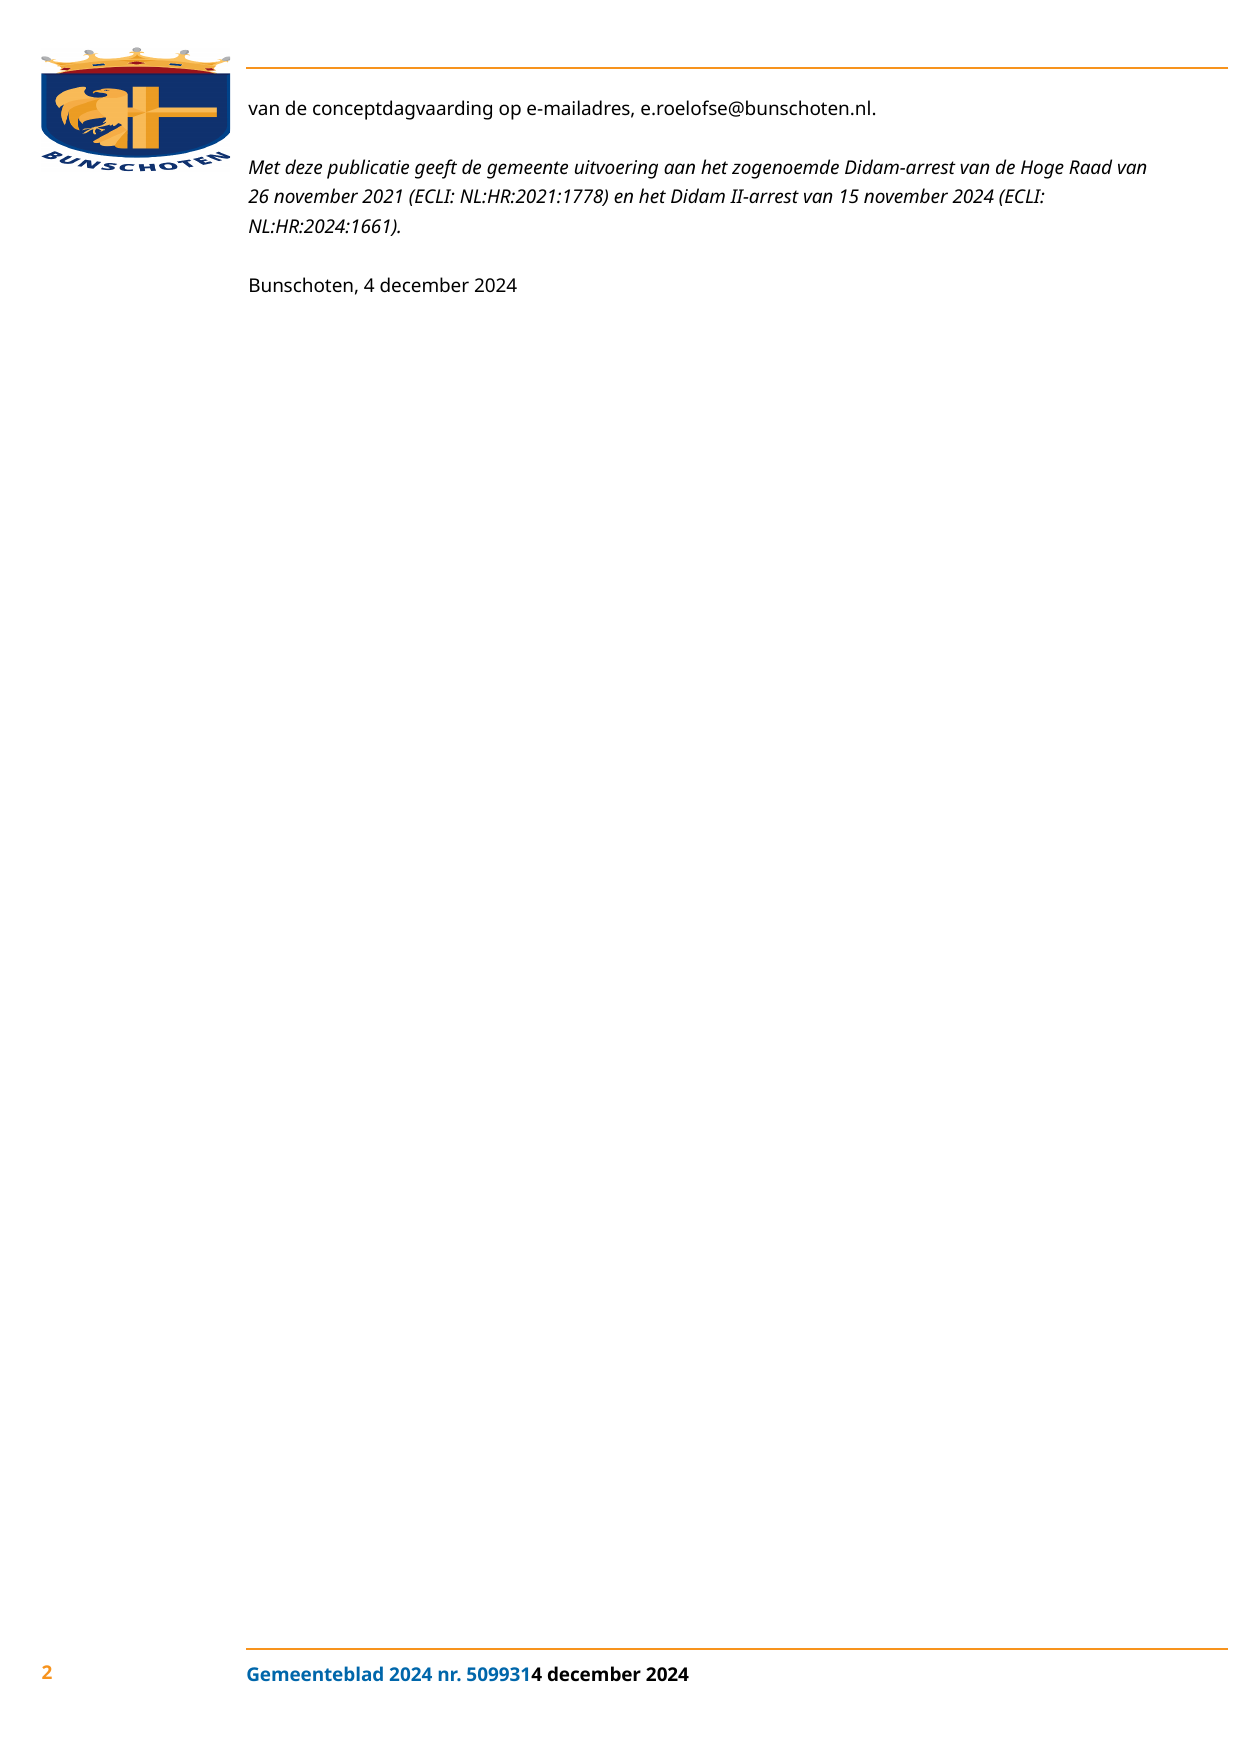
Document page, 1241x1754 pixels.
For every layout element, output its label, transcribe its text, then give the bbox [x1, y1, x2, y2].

picture [41, 47, 231, 172]
text Met deze publicatie geeft de gemeente uitvoering aan het zogenoemde Didam-arrest van de Hoge Raad van 26 november 2021 (ECLI: NL:HR:2021:1778) en het Didam II-arrest van 15 november 2024 (ECLI: NL:HR:2024:1661). [248, 154, 1152, 239]
text van de conceptdagvaarding op e-mailadres, e.roelofse@bunschoten.nl. [248, 95, 1152, 121]
text Bunschoten, 4 december 2024 [248, 272, 1152, 298]
